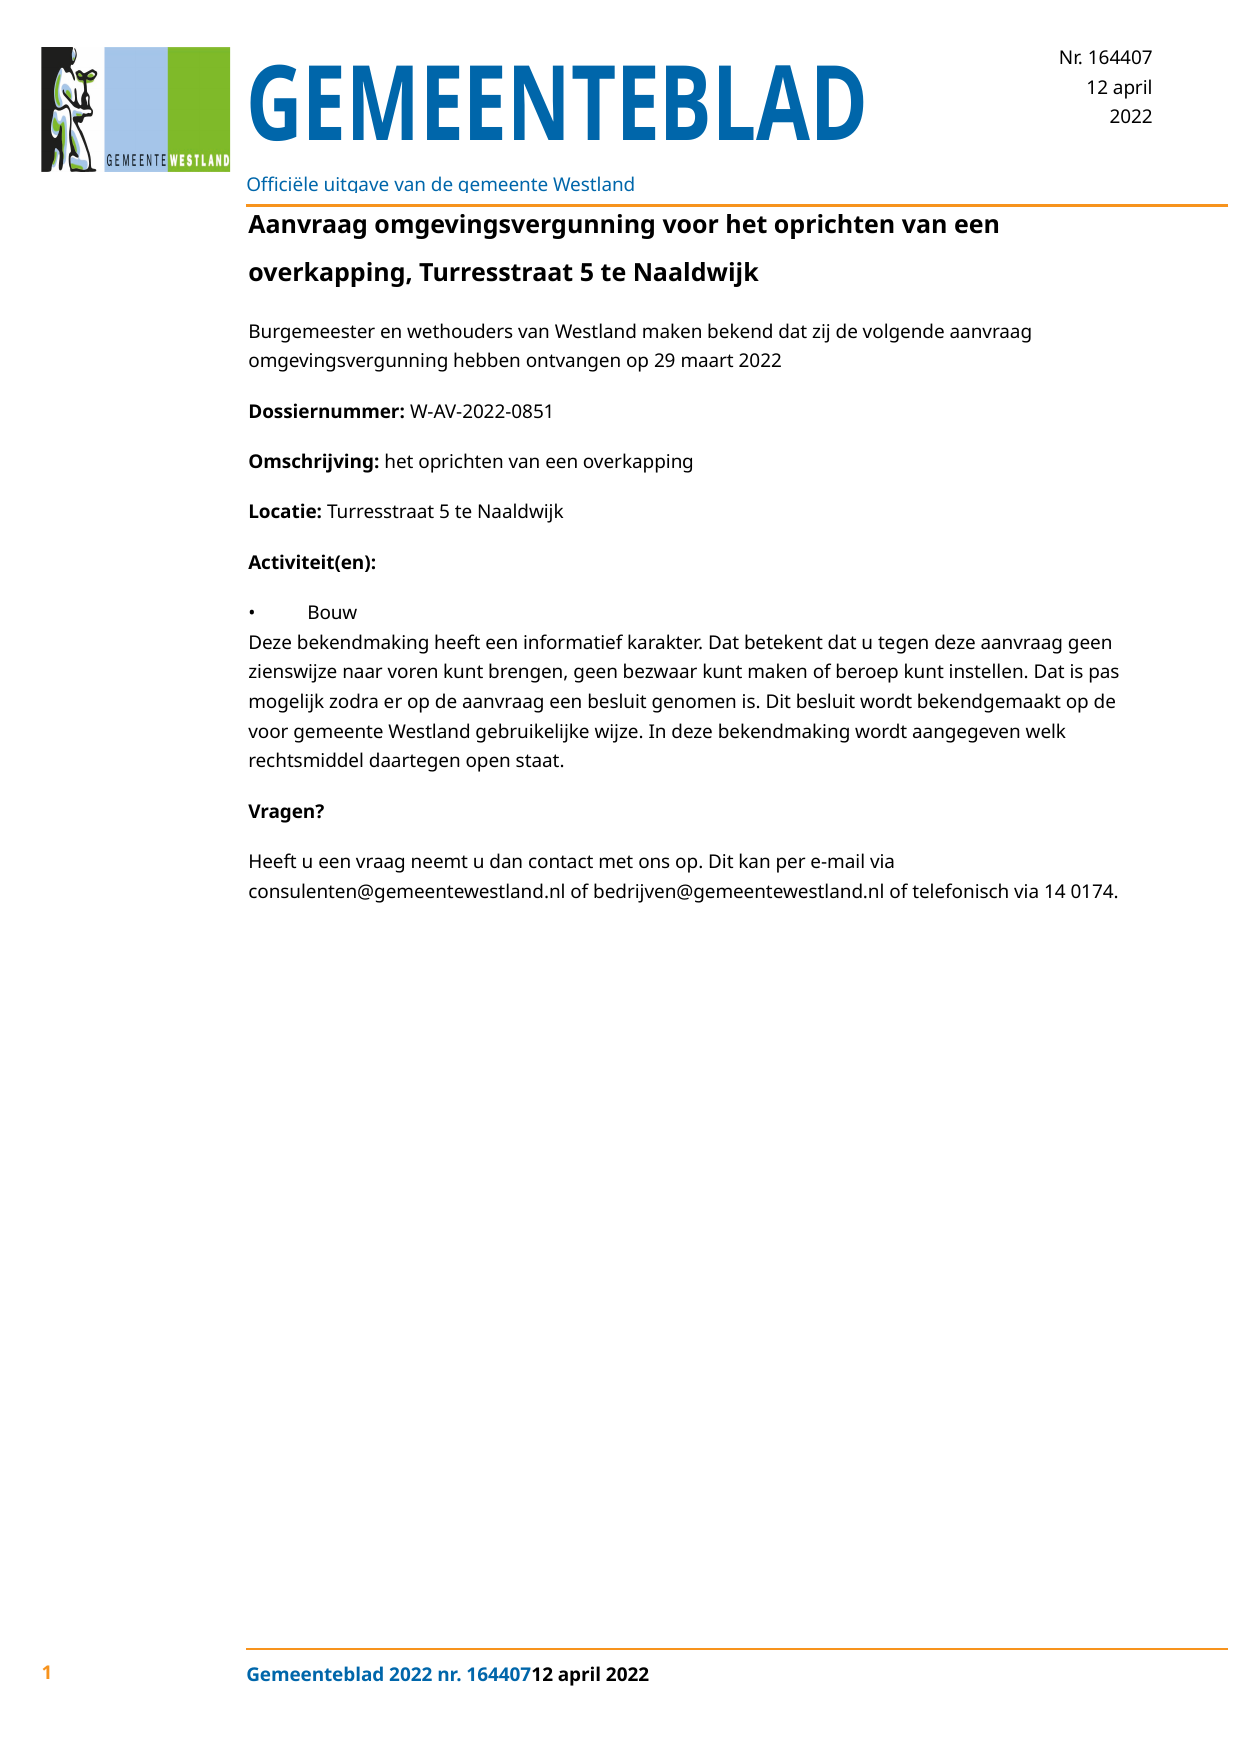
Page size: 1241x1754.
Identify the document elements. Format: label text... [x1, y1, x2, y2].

list Bouw [248, 599, 1152, 625]
text Heeft u een vraag neemt u dan contact met ons op. Dit kan per e-mail via consulenten@gemeentewestland.nl of bedrijven@gemeentewestland.nl of telefonisch via 14 0174. [248, 848, 1152, 904]
text Locatie: Turresstraat 5 te Naaldwijk [248, 499, 1152, 524]
picture [41, 47, 231, 172]
text Activiteit(en): [248, 549, 1152, 575]
text Dossiernummer: W-AV-2022-0851 [248, 398, 1152, 424]
text Omschrijving: het oprichten van een overkapping [248, 448, 1152, 474]
text Aanvraag omgevingsvergunning voor het oprichten van een overkapping, Turresstraat 5 te Naaldwijk [248, 207, 1152, 288]
text Vragen? [248, 798, 1152, 824]
text Deze bekendmaking heeft een informatief karakter. Dat betekent dat u tegen deze aanvraag geen zienswijze naar voren kunt brengen, geen bezwaar kunt maken of beroep kunt instellen. Dat is pas mogelijk zodra er op de aanvraag een besluit genomen is. Dit besluit wordt bekendgemaakt op de voor gemeente Westland gebruikelijke wijze. In deze bekendmaking wordt aangegeven welk rechtsmiddel daartegen open staat. [248, 629, 1152, 773]
text Burgemeester en wethouders van Westland maken bekend dat zij de volgende aanvraag omgevingsvergunning hebben ontvangen op 29 maart 2022 [248, 318, 1152, 373]
